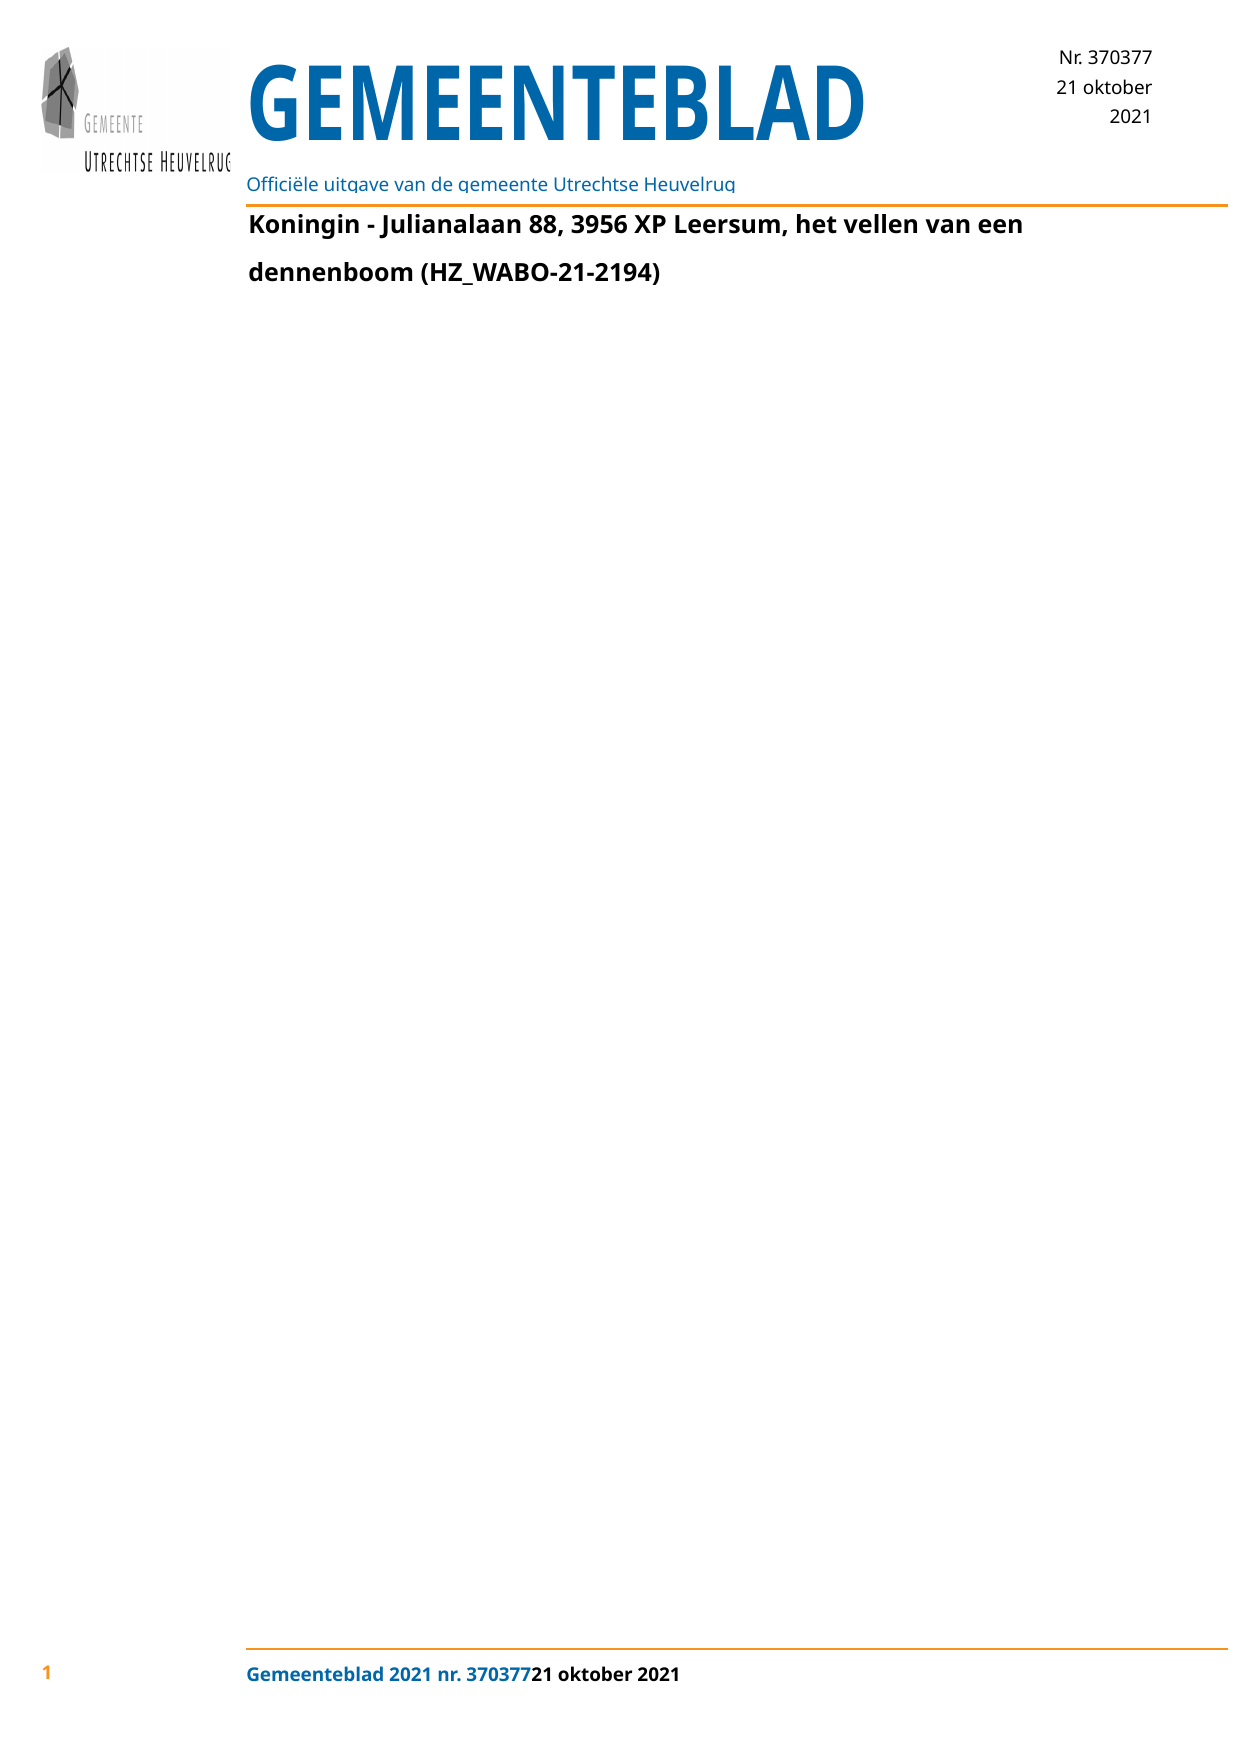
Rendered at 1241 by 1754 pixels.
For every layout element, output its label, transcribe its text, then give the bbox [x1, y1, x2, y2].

text Koningin - Julianalaan 88, 3956 XP Leersum, het vellen van een dennenboom (HZ_WABO-21-2194) [248, 207, 1152, 288]
picture [41, 47, 231, 172]
